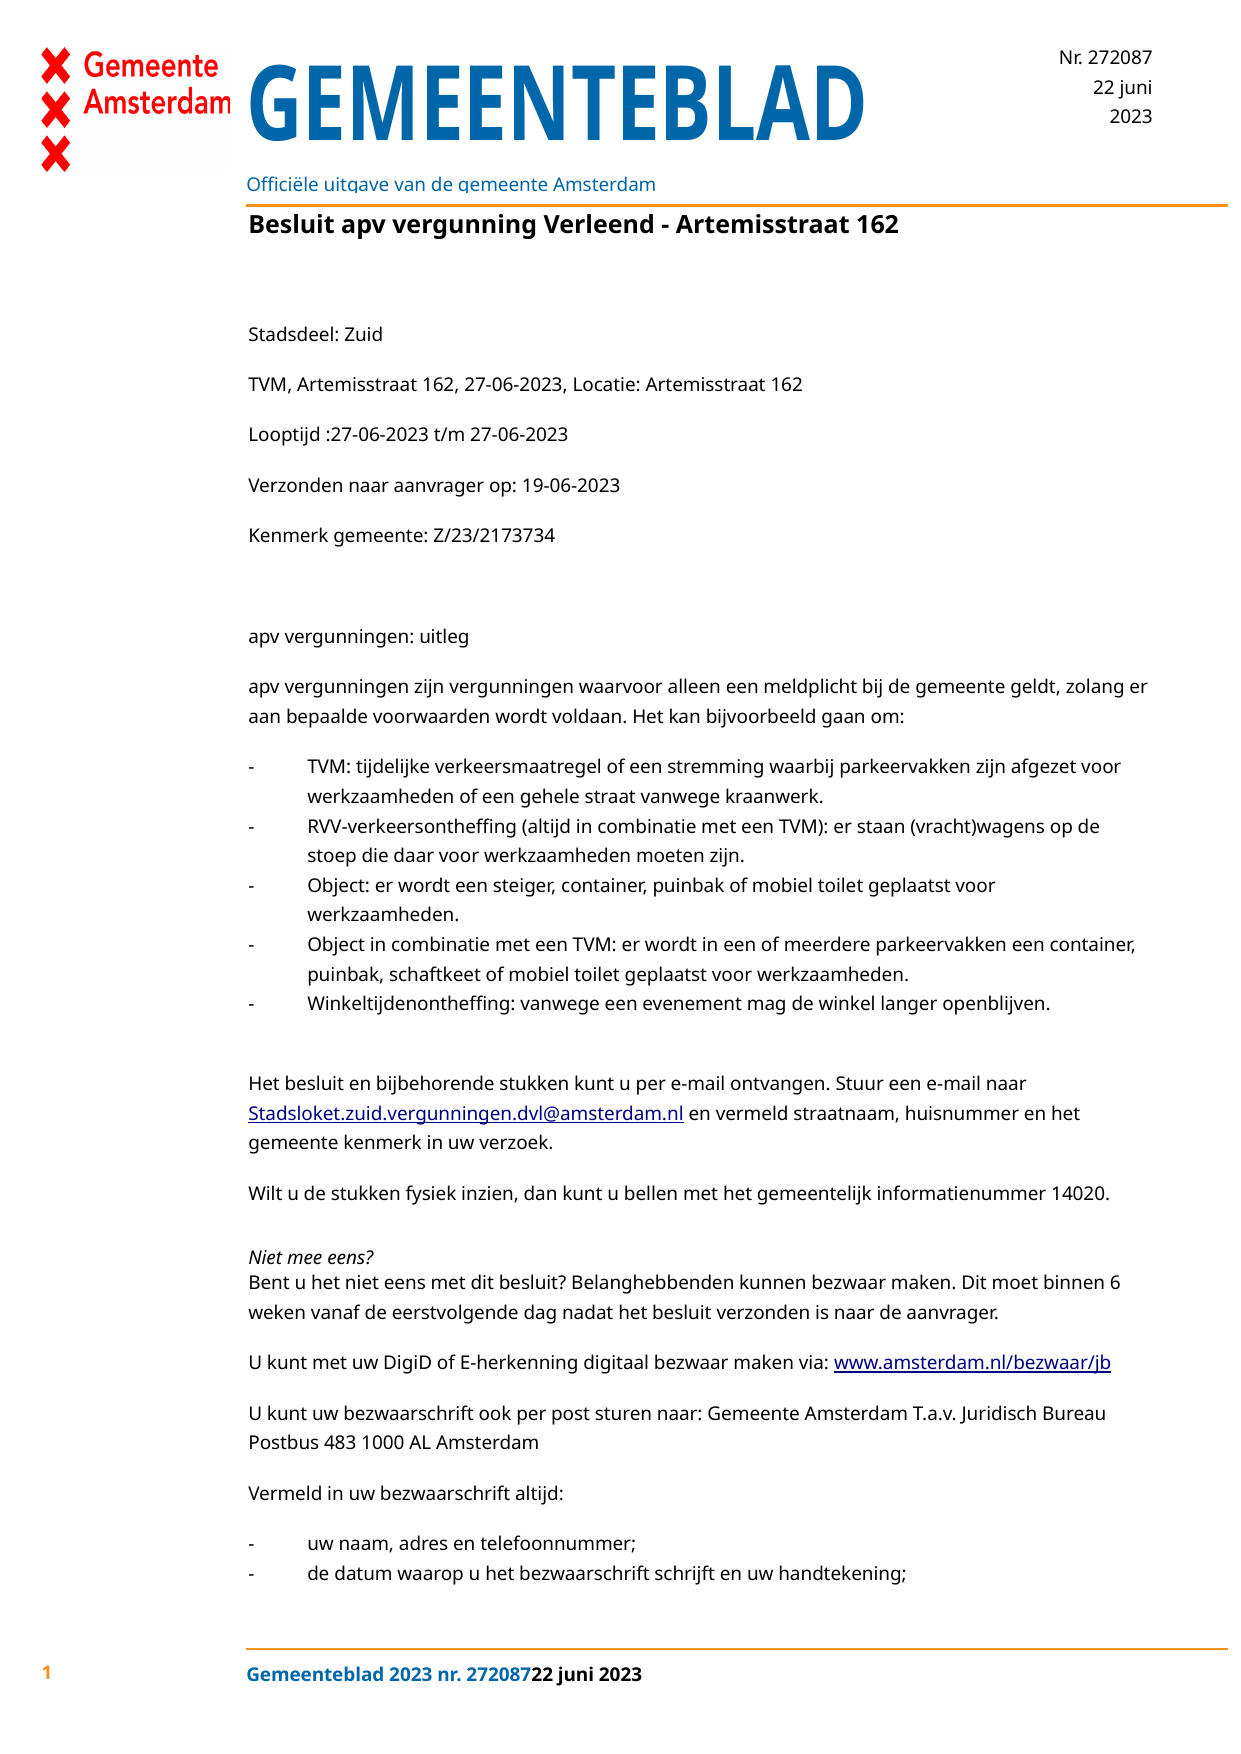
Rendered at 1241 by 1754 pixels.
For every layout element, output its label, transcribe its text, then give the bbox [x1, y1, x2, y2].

picture [41, 47, 231, 172]
text Het besluit en bijbehorende stukken kunt u per e-mail ontvangen. Stuur een e-mail naar Stadsloket.zuid.vergunningen.dvl@amsterdam.nl en vermeld straatnaam, huisnummer en het gemeente kenmerk in uw verzoek. [248, 1070, 1152, 1155]
list Winkeltijdenontheffing: vanwege een evenement mag de winkel langer openblijven. [248, 990, 1152, 1016]
list de datum waarop u het bezwaarschrift schrijft en uw handtekening; [248, 1560, 1152, 1586]
text U kunt uw bezwaarschrift ook per post sturen naar: Gemeente Amsterdam T.a.v. Juridisch Bureau Postbus 483 1000 AL Amsterdam [248, 1400, 1152, 1455]
text Wilt u de stukken fysiek inzien, dan kunt u bellen met het gemeentelijk informatienummer 14020. [248, 1180, 1152, 1206]
list RVV-verkeersontheffing (altijd in combinatie met een TVM): er staan (vracht)wagens op de stoep die daar voor werkzaamheden moeten zijn. [248, 813, 1152, 868]
text Bent u het niet eens met dit besluit? Belanghebbenden kunnen bezwaar maken. Dit moet binnen 6 weken vanaf de eerstvolgende dag nadat het besluit verzonden is naar de aanvrager. [248, 1269, 1152, 1325]
text Besluit apv vergunning Verleend - Artemisstraat 162 [248, 207, 1152, 241]
list uw naam, adres en telefoonnummer; [248, 1530, 1152, 1556]
text Looptijd :27-06-2023 t/m 27-06-2023 [248, 422, 1152, 447]
text Niet mee eens? [248, 1244, 1152, 1269]
text Kenmerk gemeente: Z/23/2173734 [248, 522, 1152, 548]
text apv vergunningen: uitleg [248, 623, 1152, 649]
text Verzonden naar aanvrager op: 19-06-2023 [248, 472, 1152, 498]
list TVM: tijdelijke verkeersmaatregel of een stremming waarbij parkeervakken zijn afgezet voor werkzaamheden of een gehele straat vanwege kraanwerk. [248, 754, 1152, 809]
text Vermeld in uw bezwaarschrift altijd: [248, 1480, 1152, 1506]
text U kunt met uw DigiD of E-herkenning digitaal bezwaar maken via: www.amsterdam.nl/bezwaar/jb [248, 1349, 1152, 1375]
text Stadsdeel: Zuid [248, 321, 1152, 346]
text TVM, Artemisstraat 162, 27-06-2023, Locatie: Artemisstraat 162 [248, 371, 1152, 397]
list Object in combinatie met een TVM: er wordt in een of meerdere parkeervakken een container, puinbak, schaftkeet of mobiel toilet geplaatst voor werkzaamheden. [248, 931, 1152, 986]
text apv vergunningen zijn vergunningen waarvoor alleen een meldplicht bij de gemeente geldt, zolang er aan bepaalde voorwaarden wordt voldaan. Het kan bijvoorbeeld gaan om: [248, 674, 1152, 729]
list Object: er wordt een steiger, container, puinbak of mobiel toilet geplaatst voor werkzaamheden. [248, 872, 1152, 927]
